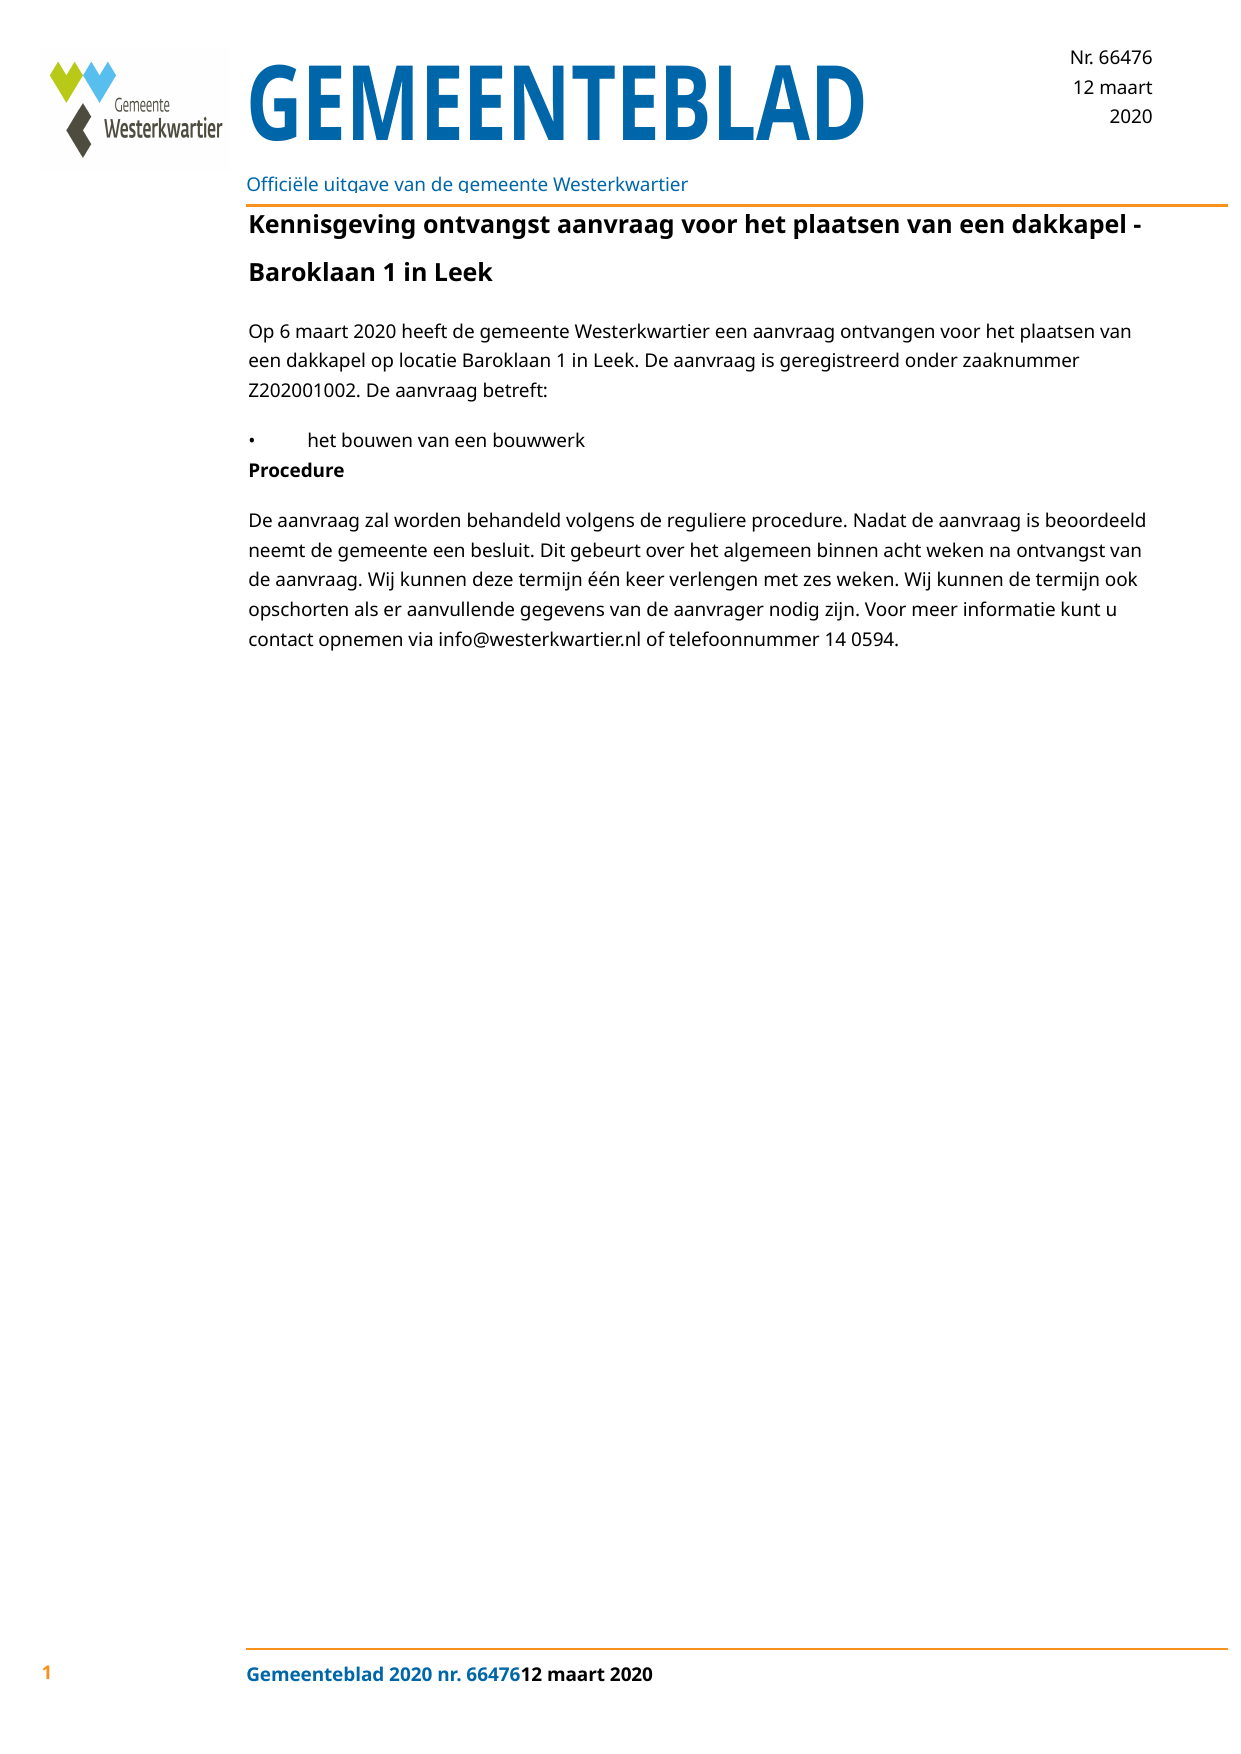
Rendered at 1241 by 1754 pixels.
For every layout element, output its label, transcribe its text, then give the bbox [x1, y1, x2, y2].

text Procedure [248, 457, 1152, 483]
text De aanvraag zal worden behandeld volgens de reguliere procedure. Nadat de aanvraag is beoordeeld neemt de gemeente een besluit. Dit gebeurt over het algemeen binnen acht weken na ontvangst van de aanvraag. Wij kunnen deze termijn één keer verlengen met zes weken. Wij kunnen de termijn ook opschorten als er aanvullende gegevens van de aanvrager nodig zijn. Voor meer informatie kunt u contact opnemen via info@westerkwartier.nl of telefoonnummer 14 0594. [248, 507, 1152, 652]
list het bouwen van een bouwwerk [248, 427, 1152, 453]
text Kennisgeving ontvangst aanvraag voor het plaatsen van een dakkapel - Baroklaan 1 in Leek [248, 207, 1152, 288]
picture [41, 47, 231, 172]
text Op 6 maart 2020 heeft de gemeente Westerkwartier een aanvraag ontvangen voor het plaatsen van een dakkapel op locatie Baroklaan 1 in Leek. De aanvraag is geregistreerd onder zaaknummer Z202001002. De aanvraag betreft: [248, 318, 1152, 403]
